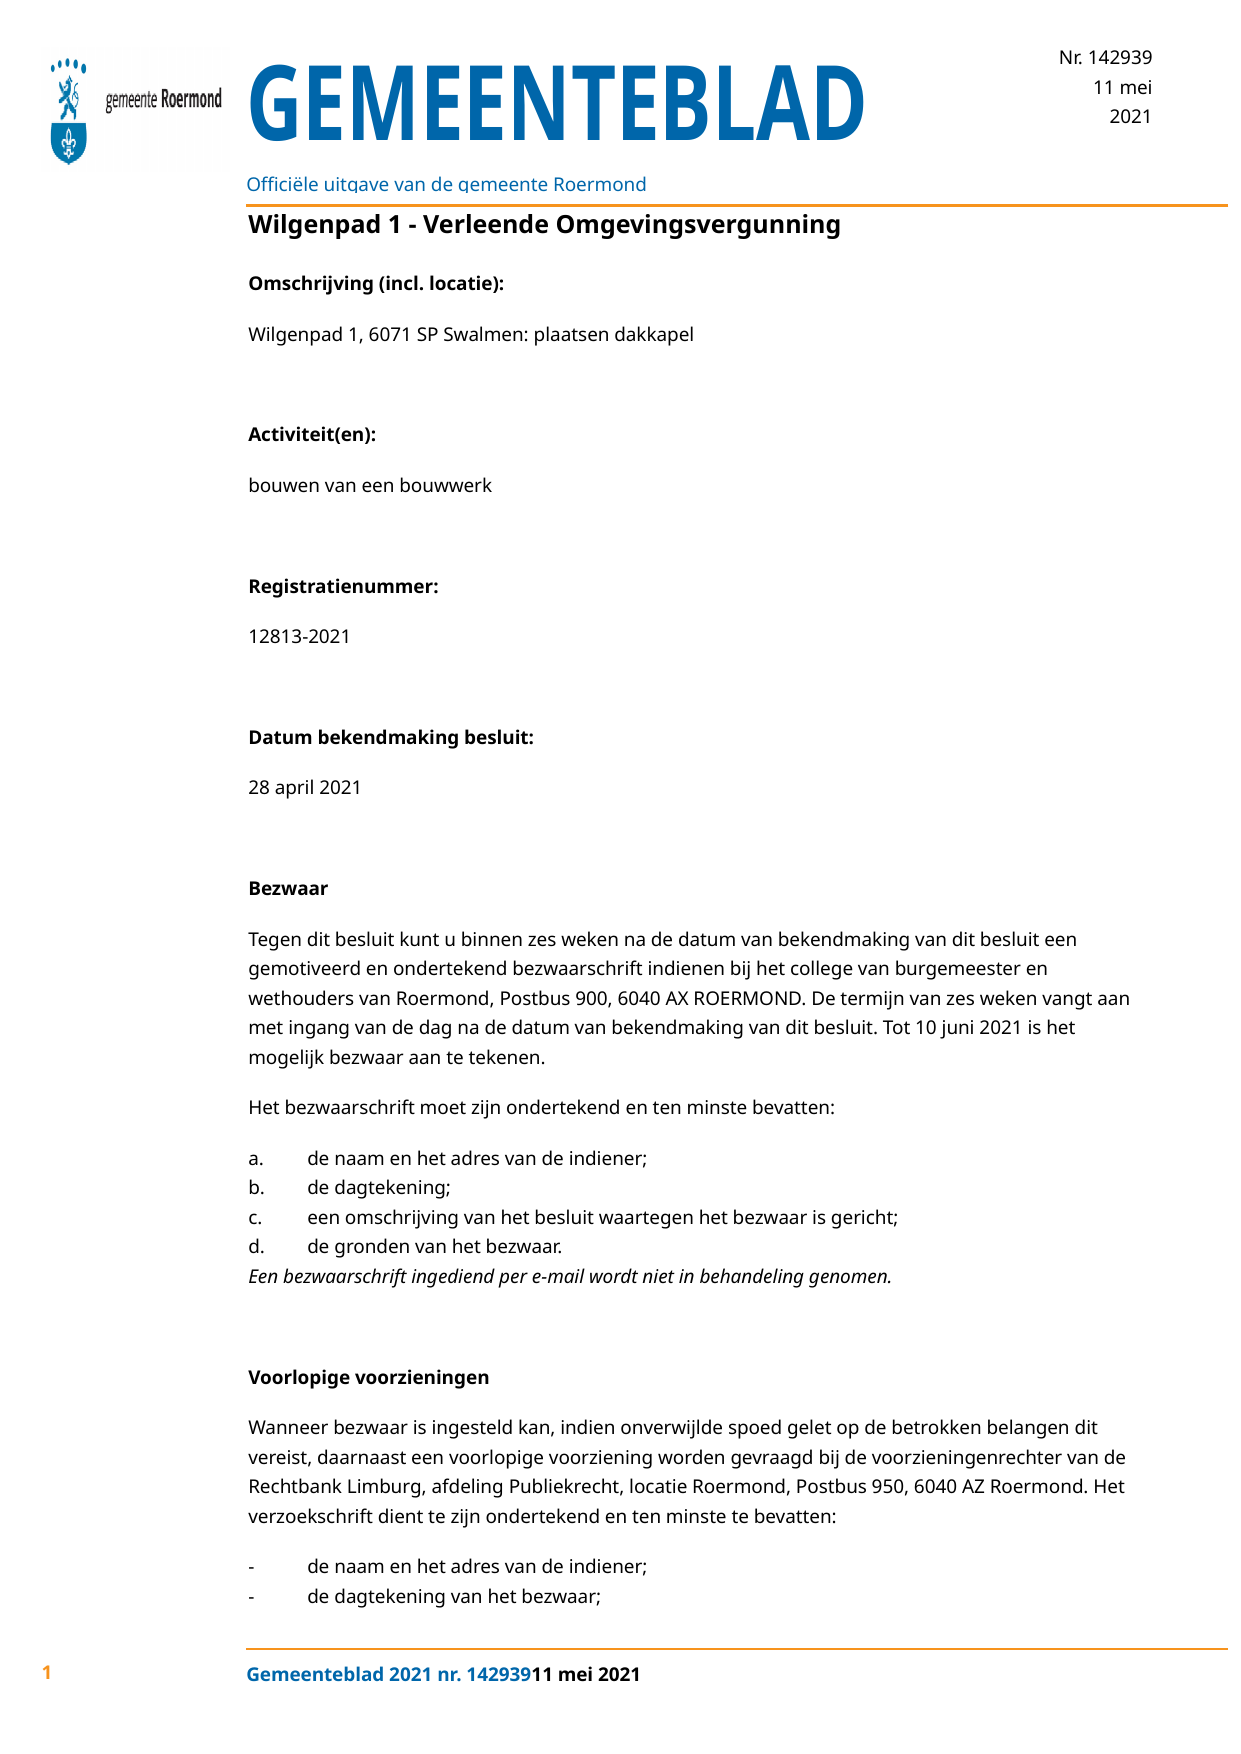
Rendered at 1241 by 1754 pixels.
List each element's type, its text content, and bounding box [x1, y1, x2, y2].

list een omschrijving van het besluit waartegen het bezwaar is gericht; [248, 1204, 1152, 1230]
text 12813-2021 [248, 623, 1152, 649]
text Wilgenpad 1, 6071 SP Swalmen: plaatsen dakkapel [248, 321, 1152, 346]
text Voorlopige voorzieningen [248, 1364, 1152, 1390]
text Bezwaar [248, 875, 1152, 901]
text Activiteit(en): [248, 422, 1152, 447]
text Datum bekendmaking besluit: [248, 724, 1152, 750]
picture [41, 47, 231, 172]
list de gronden van het bezwaar. [248, 1234, 1152, 1259]
text Registratienummer: [248, 573, 1152, 598]
text Omschrijving (incl. locatie): [248, 270, 1152, 296]
text 28 april 2021 [248, 774, 1152, 800]
text Het bezwaarschrift moet zijn ondertekend en ten minste bevatten: [248, 1094, 1152, 1120]
text Wilgenpad 1 - Verleende Omgevingsvergunning [248, 207, 1152, 241]
text Een bezwaarschrift ingediend per e-mail wordt niet in behandeling genomen. [248, 1263, 1152, 1289]
list de dagtekening; [248, 1174, 1152, 1200]
list de dagtekening van het bezwaar; [248, 1583, 1152, 1609]
text bouwen van een bouwwerk [248, 472, 1152, 498]
list de naam en het adres van de indiener; [248, 1554, 1152, 1579]
text Tegen dit besluit kunt u binnen zes weken na de datum van bekendmaking van dit besluit een gemotiveerd en ondertekend bezwaarschrift indienen bij het college van burgemeester en wethouders van Roermond, Postbus 900, 6040 AX ROERMOND. De termijn van zes weken vangt aan met ingang van de dag na de datum van bekendmaking van dit besluit. Tot 10 juni 2021 is het mogelijk bezwaar aan te tekenen. [248, 926, 1152, 1070]
text Wanneer bezwaar is ingesteld kan, indien onverwijlde spoed gelet op de betrokken belangen dit vereist, daarnaast een voorlopige voorziening worden gevraagd bij de voorzieningenrechter van de Rechtbank Limburg, afdeling Publiekrecht, locatie Roermond, Postbus 950, 6040 AZ Roermond. Het verzoekschrift dient te zijn ondertekend en ten minste te bevatten: [248, 1414, 1152, 1529]
list de naam en het adres van de indiener; [248, 1145, 1152, 1171]
